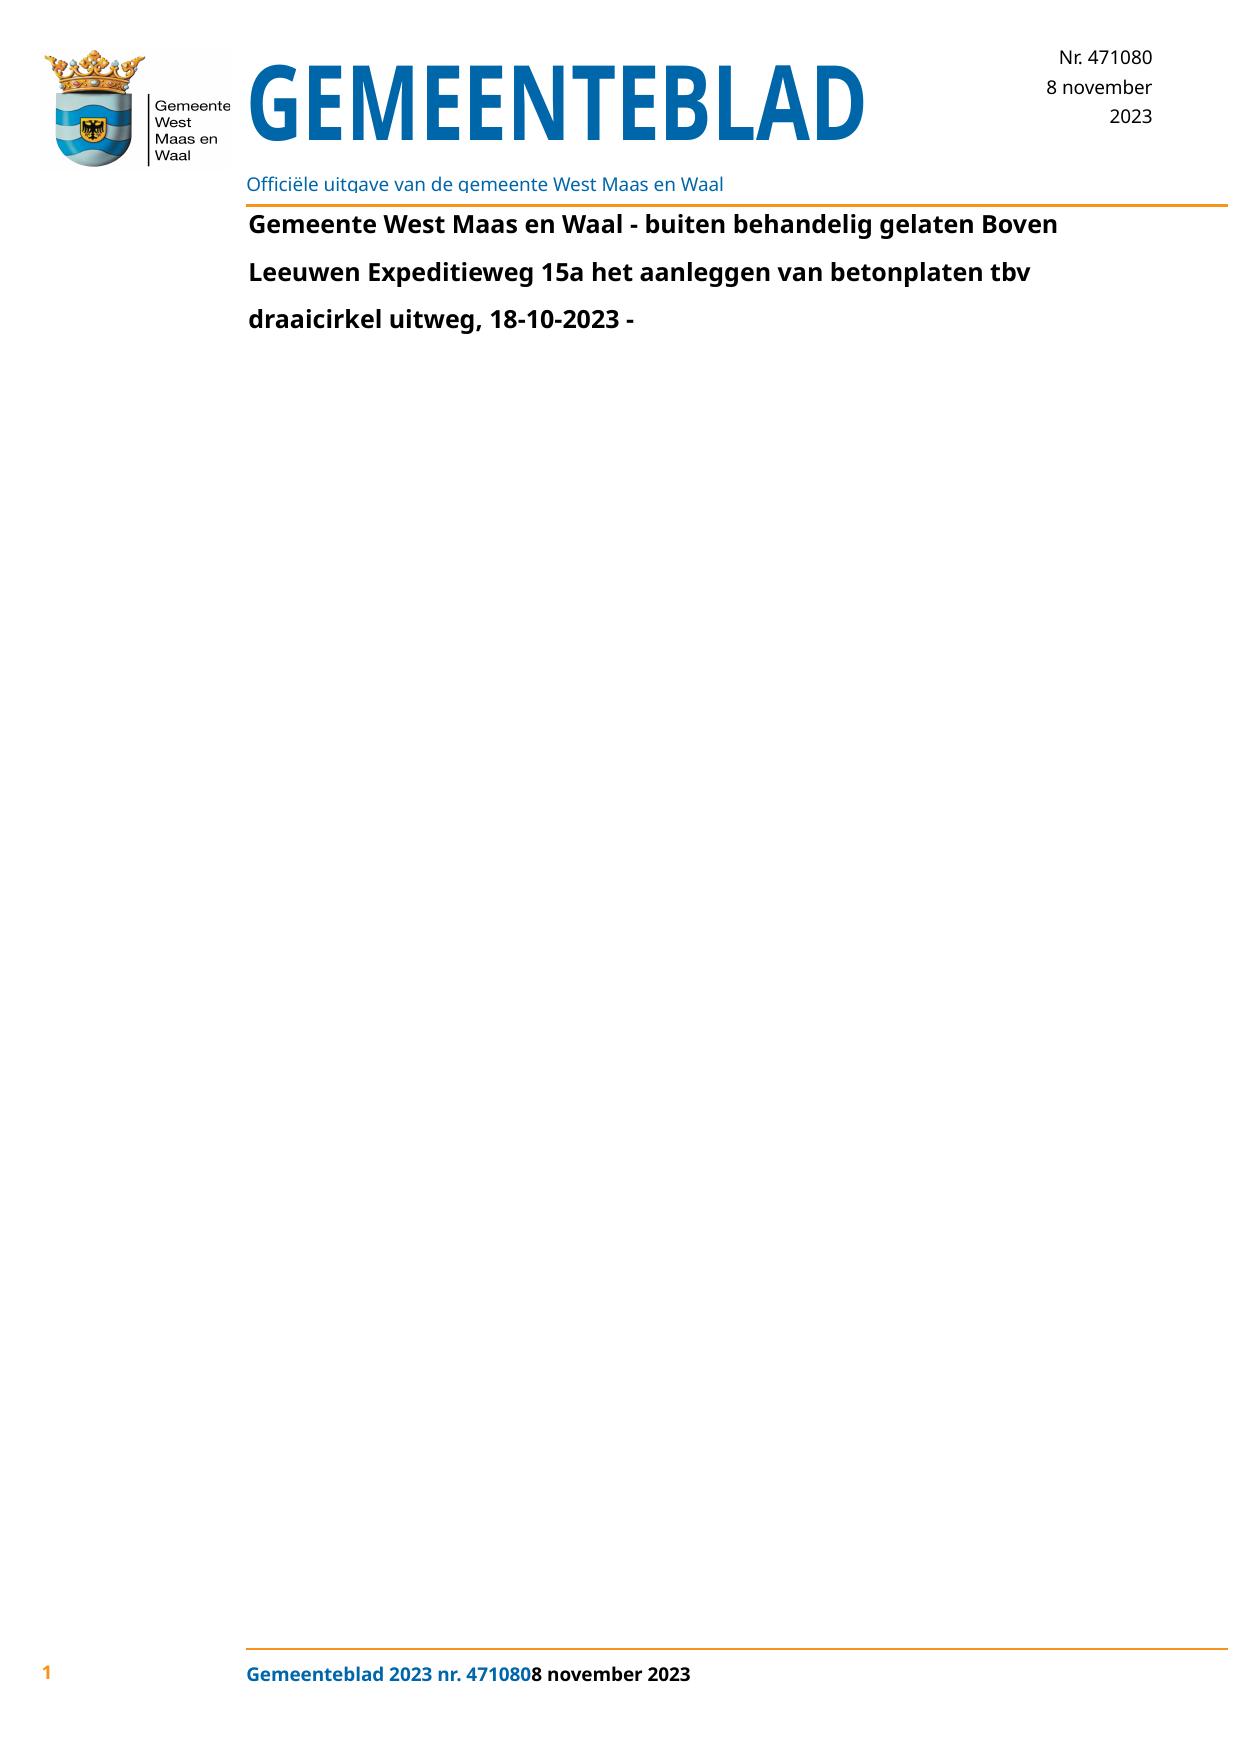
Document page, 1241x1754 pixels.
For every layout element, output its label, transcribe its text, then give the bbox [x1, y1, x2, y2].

picture [41, 47, 231, 172]
text Gemeente West Maas en Waal - buiten behandelig gelaten Boven Leeuwen Expeditieweg 15a het aanleggen van betonplaten tbv draaicirkel uitweg, 18-10-2023 - [248, 207, 1152, 336]
